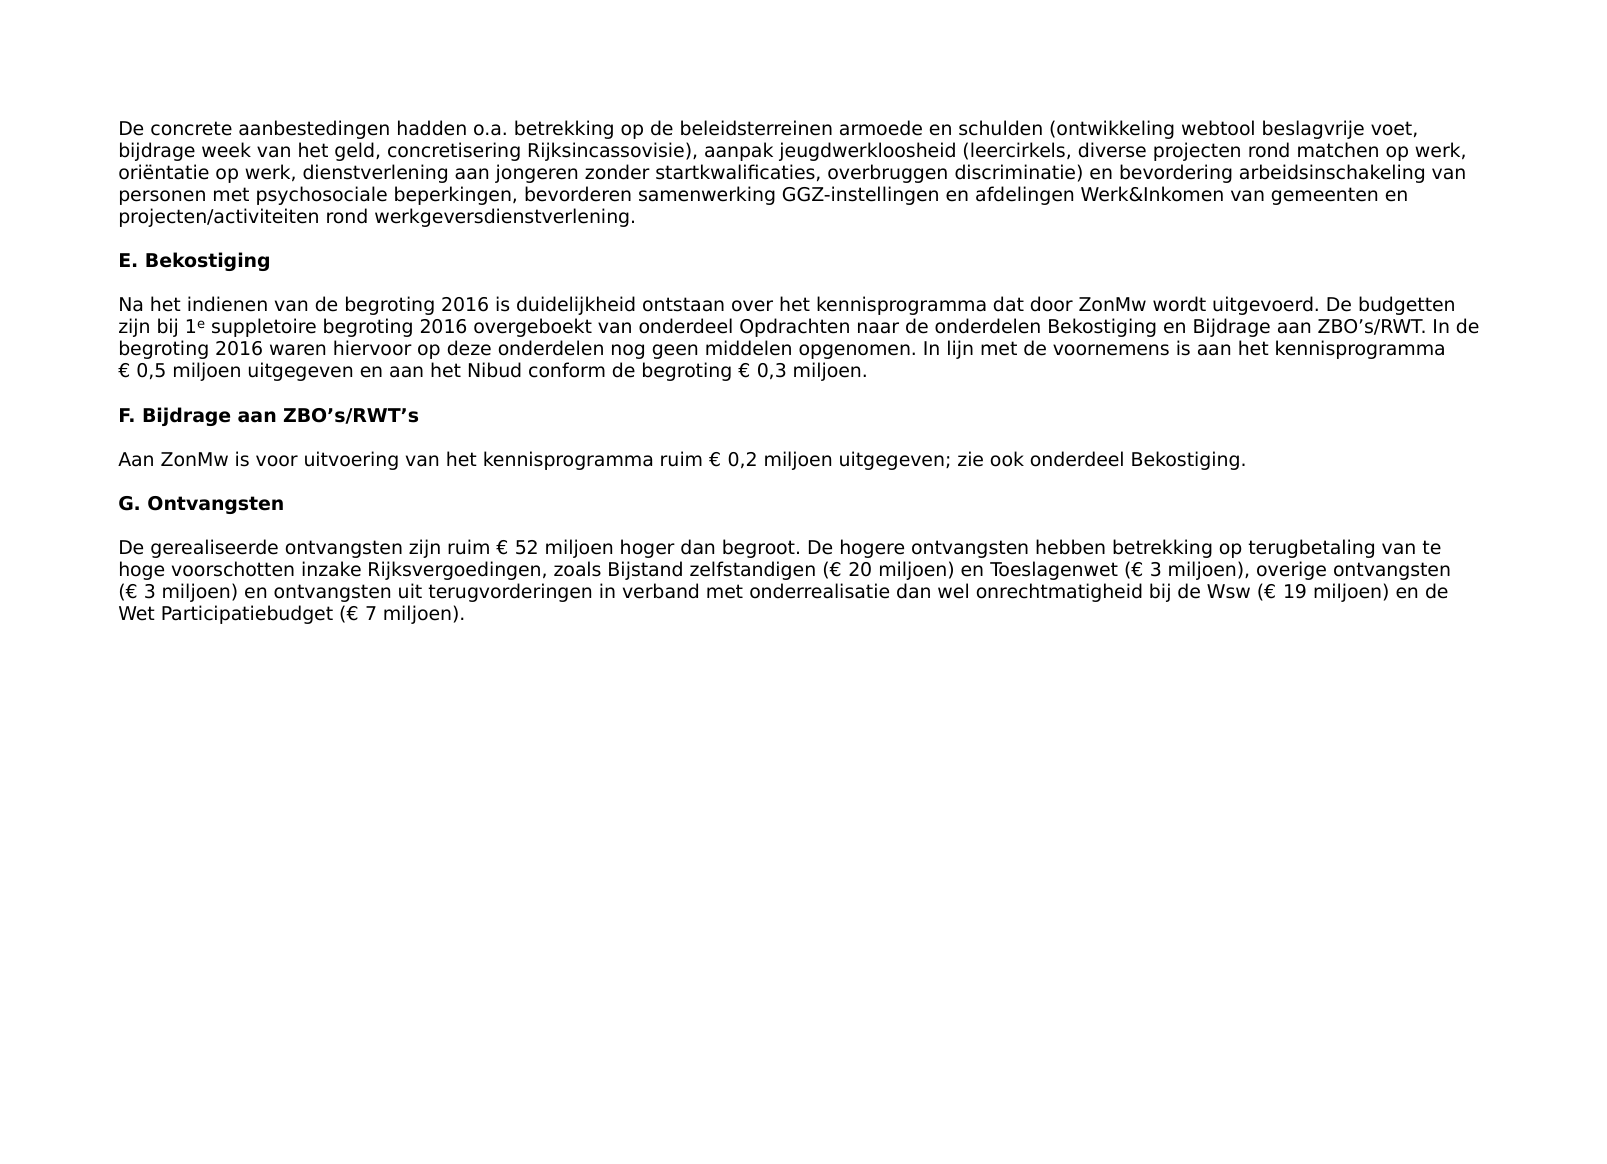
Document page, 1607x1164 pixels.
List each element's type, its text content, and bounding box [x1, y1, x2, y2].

subtitle G. Ontvangsten [118, 493, 1488, 515]
subtitle E. Bekostiging [118, 250, 1488, 272]
text Aan ZonMw is voor uitvoering van het kennisprogramma ruim € 0,2 miljoen uitgegeven; zie ook onderdeel Bekostiging. [118, 449, 1488, 471]
subtitle F. Bijdrage aan ZBO’s/RWT’s [118, 404, 1488, 426]
text Na het indienen van de begroting 2016 is duidelijkheid ontstaan over het kennisprogramma dat door ZonMw wordt uitgevoerd. De budgetten zijn bij 1e suppletoire begroting 2016 overgeboekt van onderdeel Opdrachten naar de onderdelen Bekostiging en Bijdrage aan ZBO’s/RWT. In de begroting 2016 waren hiervoor op deze onderdelen nog geen middelen opgenomen. In lijn met de voornemens is aan het kennisprogramma € 0,5 miljoen uitgegeven en aan het Nibud conform de begroting € 0,3 miljoen. [118, 294, 1488, 382]
text De concrete aanbestedingen hadden o.a. betrekking op de beleidsterreinen armoede en schulden (ontwikkeling webtool beslagvrije voet, bijdrage week van het geld, concretisering Rijksincassovisie), aanpak jeugdwerkloosheid (leercirkels, diverse projecten rond matchen op werk, oriëntatie op werk, dienstverlening aan jongeren zonder startkwalificaties, overbruggen discriminatie) en bevordering arbeidsinschakeling van personen met psychosociale beperkingen, bevorderen samenwerking GGZ-instellingen en afdelingen Werk&Inkomen van gemeenten en projecten/activiteiten rond werkgeversdienstverlening. [118, 118, 1488, 228]
text De gerealiseerde ontvangsten zijn ruim € 52 miljoen hoger dan begroot. De hogere ontvangsten hebben betrekking op terugbetaling van te hoge voorschotten inzake Rijksvergoedingen, zoals Bijstand zelfstandigen (€ 20 miljoen) en Toeslagenwet (€ 3 miljoen), overige ontvangsten (€ 3 miljoen) en ontvangsten uit terugvorderingen in verband met onderrealisatie dan wel onrechtmatigheid bij de Wsw (€ 19 miljoen) en de Wet Participatiebudget (€ 7 miljoen). [118, 537, 1488, 625]
